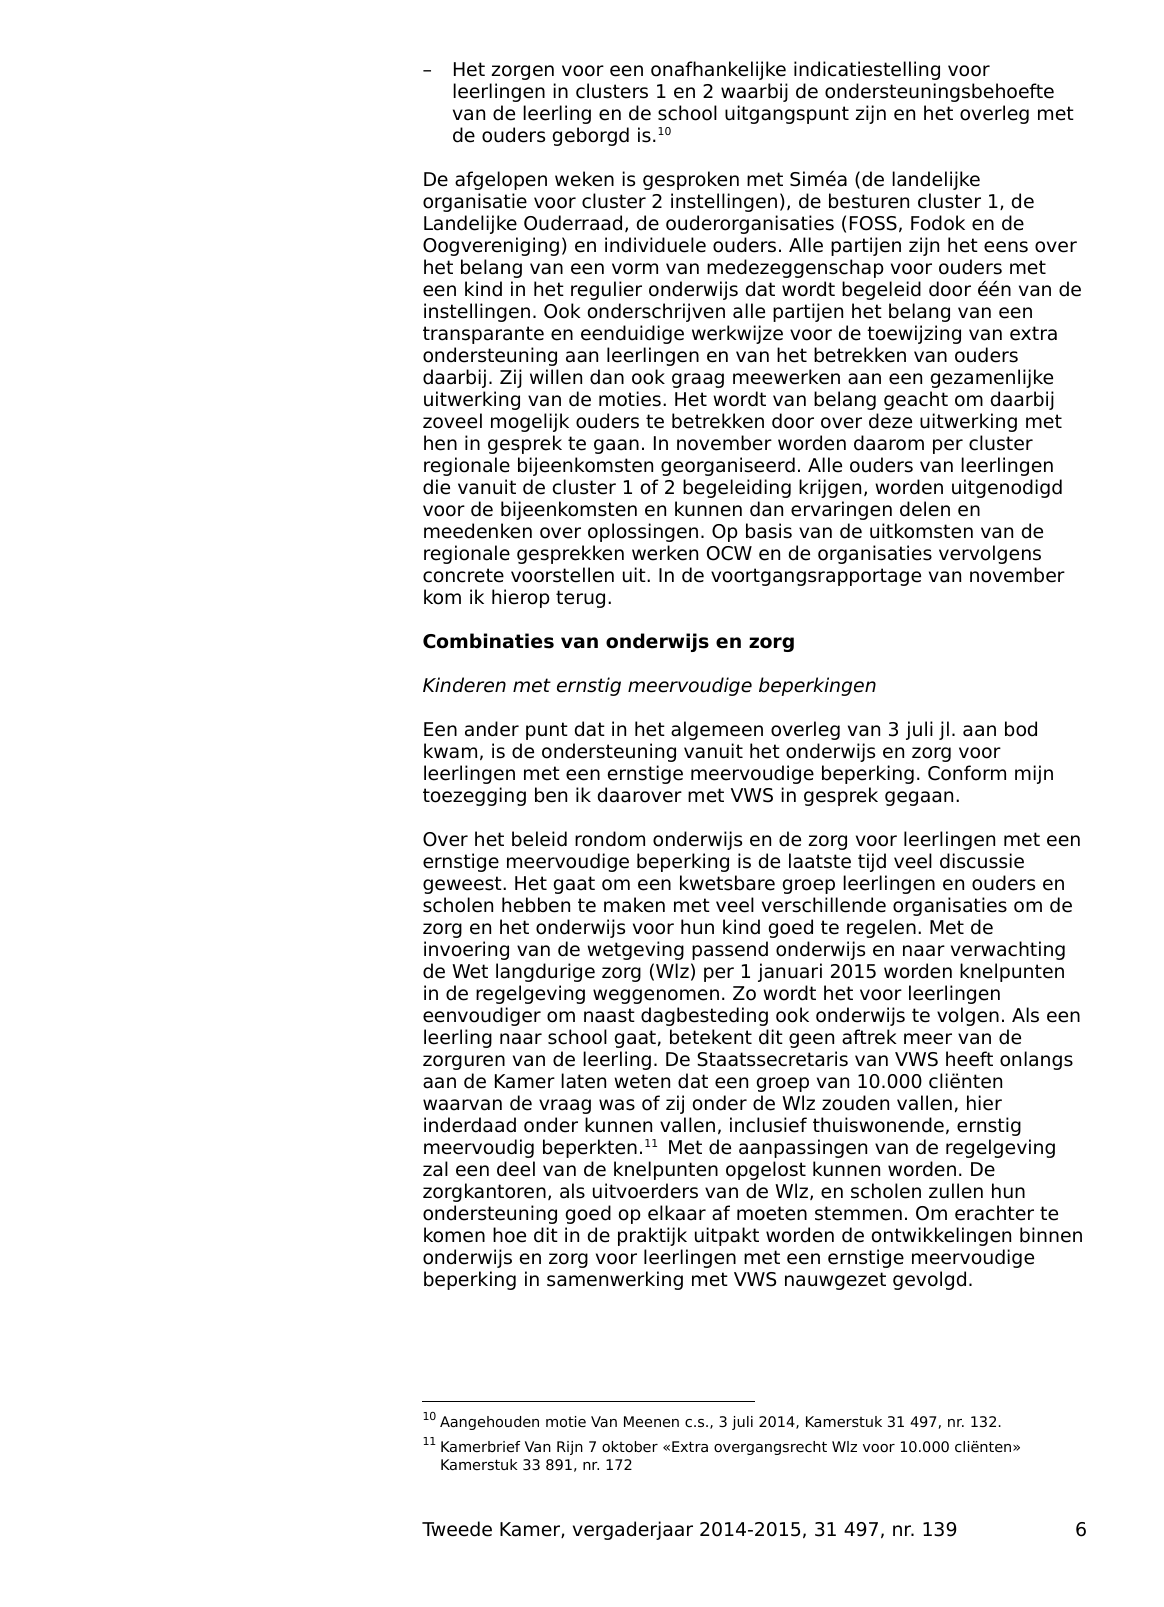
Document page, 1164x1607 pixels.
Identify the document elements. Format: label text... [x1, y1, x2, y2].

text Kamerbrief Van Rijn 7 oktober «Extra overgangsrecht Wlz voor 10.000 cliënten» Kamerstuk 33 891, nr. 172 [422, 1435, 1087, 1474]
text Aangehouden motie Van Meenen c.s., 3 juli 2014, Kamerstuk 31 497, nr. 132. [422, 1410, 1087, 1432]
text – Het zorgen voor een onafhankelijke indicatiestelling voor leerlingen in clusters 1 en 2 waarbij de ondersteuningsbehoefte van de leerling en de school uitgangspunt zijn en het overleg met de ouders geborgd is. [422, 59, 1087, 147]
text De afgelopen weken is gesproken met Siméa (de landelijke organisatie voor cluster 2 instellingen), de besturen cluster 1, de Landelijke Ouderraad, de ouderorganisaties (FOSS, Fodok en de Oogvereniging) en individuele ouders. Alle partijen zijn het eens over het belang van een vorm van medezeggenschap voor ouders met een kind in het regulier onderwijs dat wordt begeleid door één van de instellingen. Ook onderschrijven alle partijen het belang van een transparante en eenduidige werkwijze voor de toewijzing van extra ondersteuning aan leerlingen en van het betrekken van ouders daarbij. Zij willen dan ook graag meewerken aan een gezamenlijke uitwerking van de moties. Het wordt van belang geacht om daarbij zoveel mogelijk ouders te betrekken door over deze uitwerking met hen in gesprek te gaan. In november worden daarom per cluster regionale bijeenkomsten georganiseerd. Alle ouders van leerlingen die vanuit de cluster 1 of 2 begeleiding krijgen, worden uitgenodigd voor de bijeenkomsten en kunnen dan ervaringen delen en meedenken over oplossingen. Op basis van de uitkomsten van de regionale gesprekken werken OCW en de organisaties vervolgens concrete voorstellen uit. In de voortgangsrapportage van november kom ik hierop terug. [422, 169, 1087, 609]
text Over het beleid rondom onderwijs en de zorg voor leerlingen met een ernstige meervoudige beperking is de laatste tijd veel discussie geweest. Het gaat om een kwetsbare groep leerlingen en ouders en scholen hebben te maken met veel verschillende organisaties om de zorg en het onderwijs voor hun kind goed te regelen. Met de invoering van de wetgeving passend onderwijs en naar verwachting de Wet langdurige zorg (Wlz) per 1 januari 2015 worden knelpunten in de regelgeving weggenomen. Zo wordt het voor leerlingen eenvoudiger om naast dagbesteding ook onderwijs te volgen. Als een leerling naar school gaat, betekent dit geen aftrek meer van de zorguren van de leerling. De Staatssecretaris van VWS heeft onlangs aan de Kamer laten weten dat een groep van 10.000 cliënten waarvan de vraag was of zij onder de Wlz zouden vallen, hier inderdaad onder kunnen vallen, inclusief thuiswonende, ernstig meervoudig beperkten. Met de aanpassingen van de regelgeving zal een deel van de knelpunten opgelost kunnen worden. De zorgkantoren, als uitvoerders van de Wlz, en scholen zullen hun ondersteuning goed op elkaar af moeten stemmen. Om erachter te komen hoe dit in de praktijk uitpakt worden de ontwikkelingen binnen onderwijs en zorg voor leerlingen met een ernstige meervoudige beperking in samenwerking met VWS nauwgezet gevolgd. [422, 829, 1087, 1291]
subtitle Kinderen met ernstig meervoudige beperkingen [422, 675, 1087, 697]
text Een ander punt dat in het algemeen overleg van 3 juli jl. aan bod kwam, is de ondersteuning vanuit het onderwijs en zorg voor leerlingen met een ernstige meervoudige beperking. Conform mijn toezegging ben ik daarover met VWS in gesprek gegaan. [422, 719, 1087, 807]
subtitle Combinaties van onderwijs en zorg [422, 631, 1087, 653]
